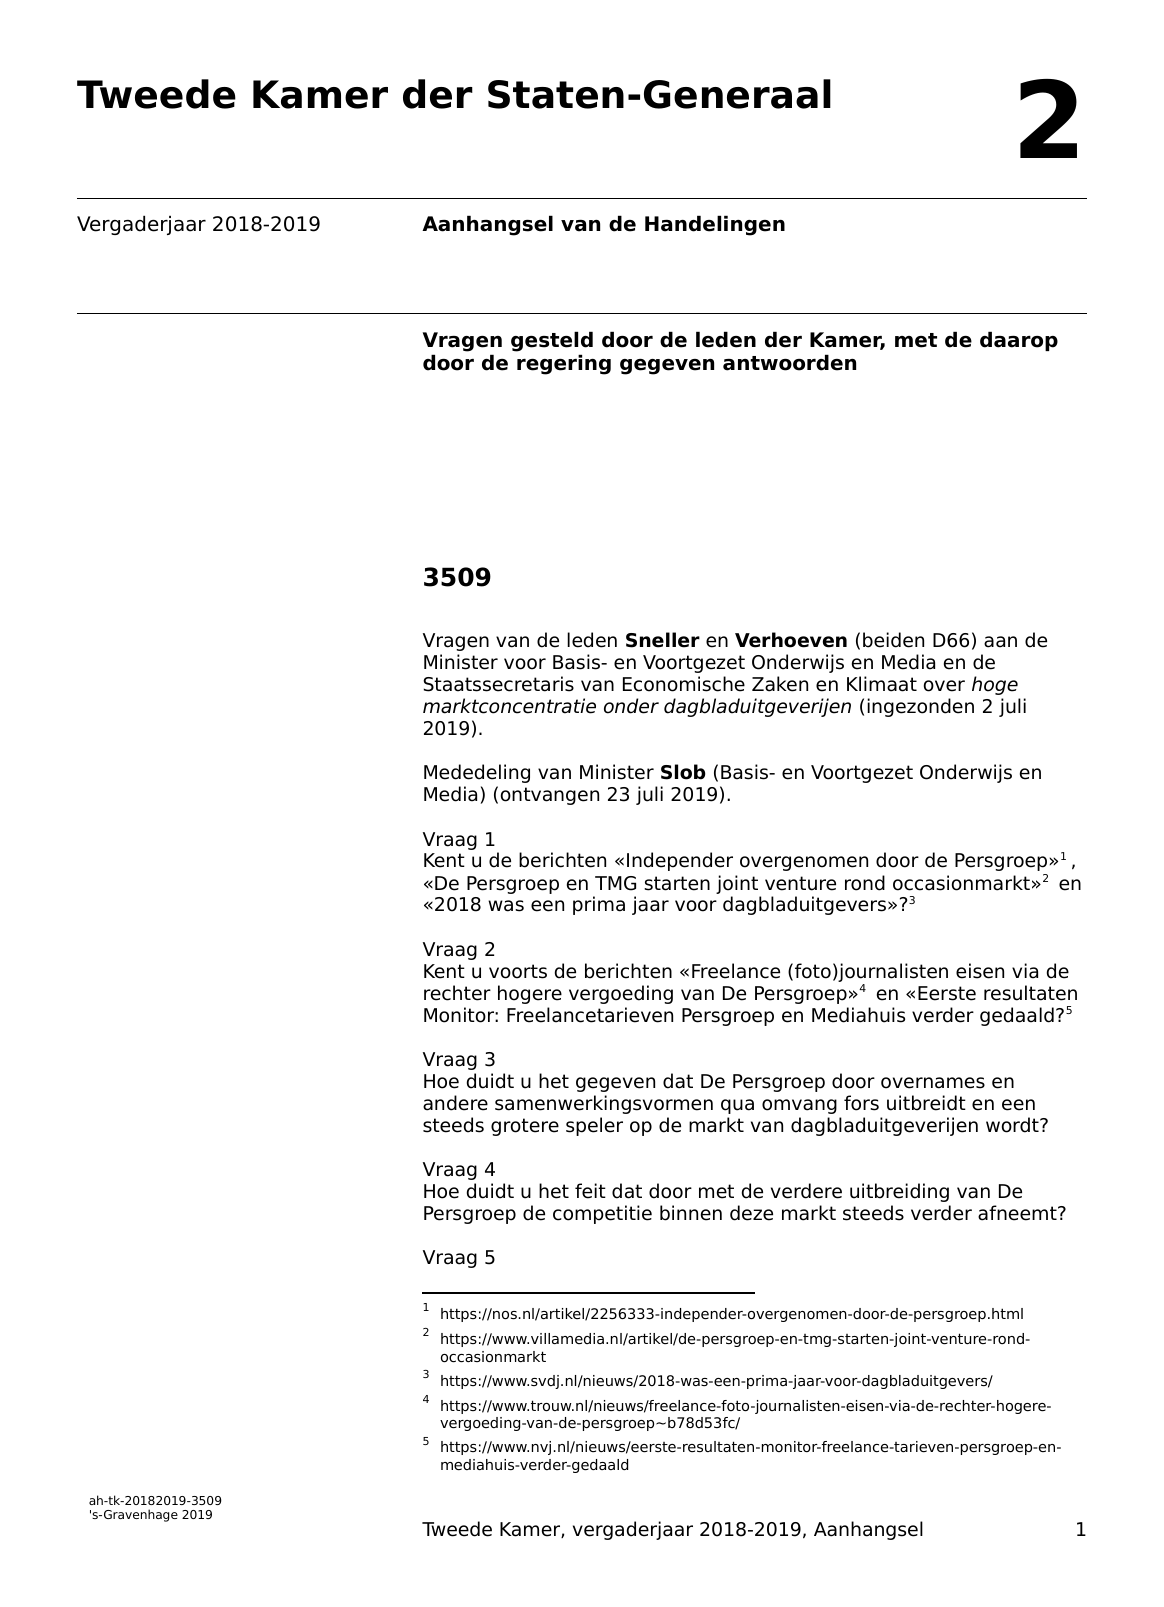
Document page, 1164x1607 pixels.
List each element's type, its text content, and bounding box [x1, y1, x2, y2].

text Hoe duidt u het gegeven dat De Persgroep door overnames en andere samenwerkingsvormen qua omvang fors uitbreidt en een steeds grotere speler op de markt van dagbladuitgeverijen wordt? [422, 1071, 1087, 1137]
text Hoe duidt u het feit dat door met de verdere uitbreiding van De Persgroep de competitie binnen deze markt steeds verder afneemt? [422, 1181, 1087, 1225]
text Vragen van de leden Sneller en Verhoeven (beiden D66) aan de Minister voor Basis- en Voortgezet Onderwijs en Media en de Staatssecretaris van Economische Zaken en Klimaat over hoge marktconcentratie onder dagbladuitgeverijen (ingezonden 2 juli 2019). [422, 630, 1087, 740]
text Vraag 5 [422, 1247, 1087, 1269]
table_cell Vergaderjaar 2018-2019 [77, 199, 422, 313]
table_header 2 [886, 59, 1087, 198]
text https://www.svdj.nl/nieuws/2018-was-een-prima-jaar-voor-dagbladuitgevers/ [422, 1368, 1087, 1391]
table_header Tweede Kamer der Staten-Generaal [77, 59, 886, 198]
text Mededeling van Minister Slob (Basis- en Voortgezet Onderwijs en Media) (ontvangen 23 juli 2019). [422, 762, 1087, 806]
text Kent u de berichten «Independer overgenomen door de Persgroep», «De Persgroep en TMG starten joint venture rond occasionmarkt» en «2018 was een prima jaar voor dagbladuitgevers»? [422, 850, 1087, 916]
text 3509 [422, 563, 1087, 592]
text Vraag 3 [422, 1049, 1087, 1071]
text Kent u voorts de berichten «Freelance (foto)journalisten eisen via de rechter hogere vergoeding van De Persgroep» en «Eerste resultaten Monitor: Freelancetarieven Persgroep en Mediahuis verder gedaald? [422, 961, 1087, 1026]
table_cell [77, 314, 422, 375]
text ah-tk-20182019-3509 [88, 1494, 323, 1508]
text Vraag 2 [422, 938, 1087, 961]
text Vraag 1 [422, 828, 1087, 850]
table_cell Aanhangsel van de Handelingen [422, 199, 1087, 313]
text https://www.villamedia.nl/artikel/de-persgroep-en-tmg-starten-joint-venture-rond-occasionmarkt [422, 1327, 1087, 1366]
text 's-Gravenhage 2019 [88, 1508, 323, 1522]
text https://www.trouw.nl/nieuws/freelance-foto-journalisten-eisen-via-de-rechter-hogere-vergoeding-van-de-persgroep~b78d53fc/ [422, 1393, 1087, 1432]
text https://nos.nl/artikel/2256333-independer-overgenomen-door-de-persgroep.html [422, 1302, 1087, 1324]
text Vraag 4 [422, 1159, 1087, 1181]
text https://www.nvj.nl/nieuws/eerste-resultaten-monitor-freelance-tarieven-persgroep-en-mediahuis-verder-gedaald [422, 1435, 1087, 1474]
table_cell Vragen gesteld door de leden der Kamer, met de daarop door de regering gegeven antwoorden [422, 314, 1087, 375]
